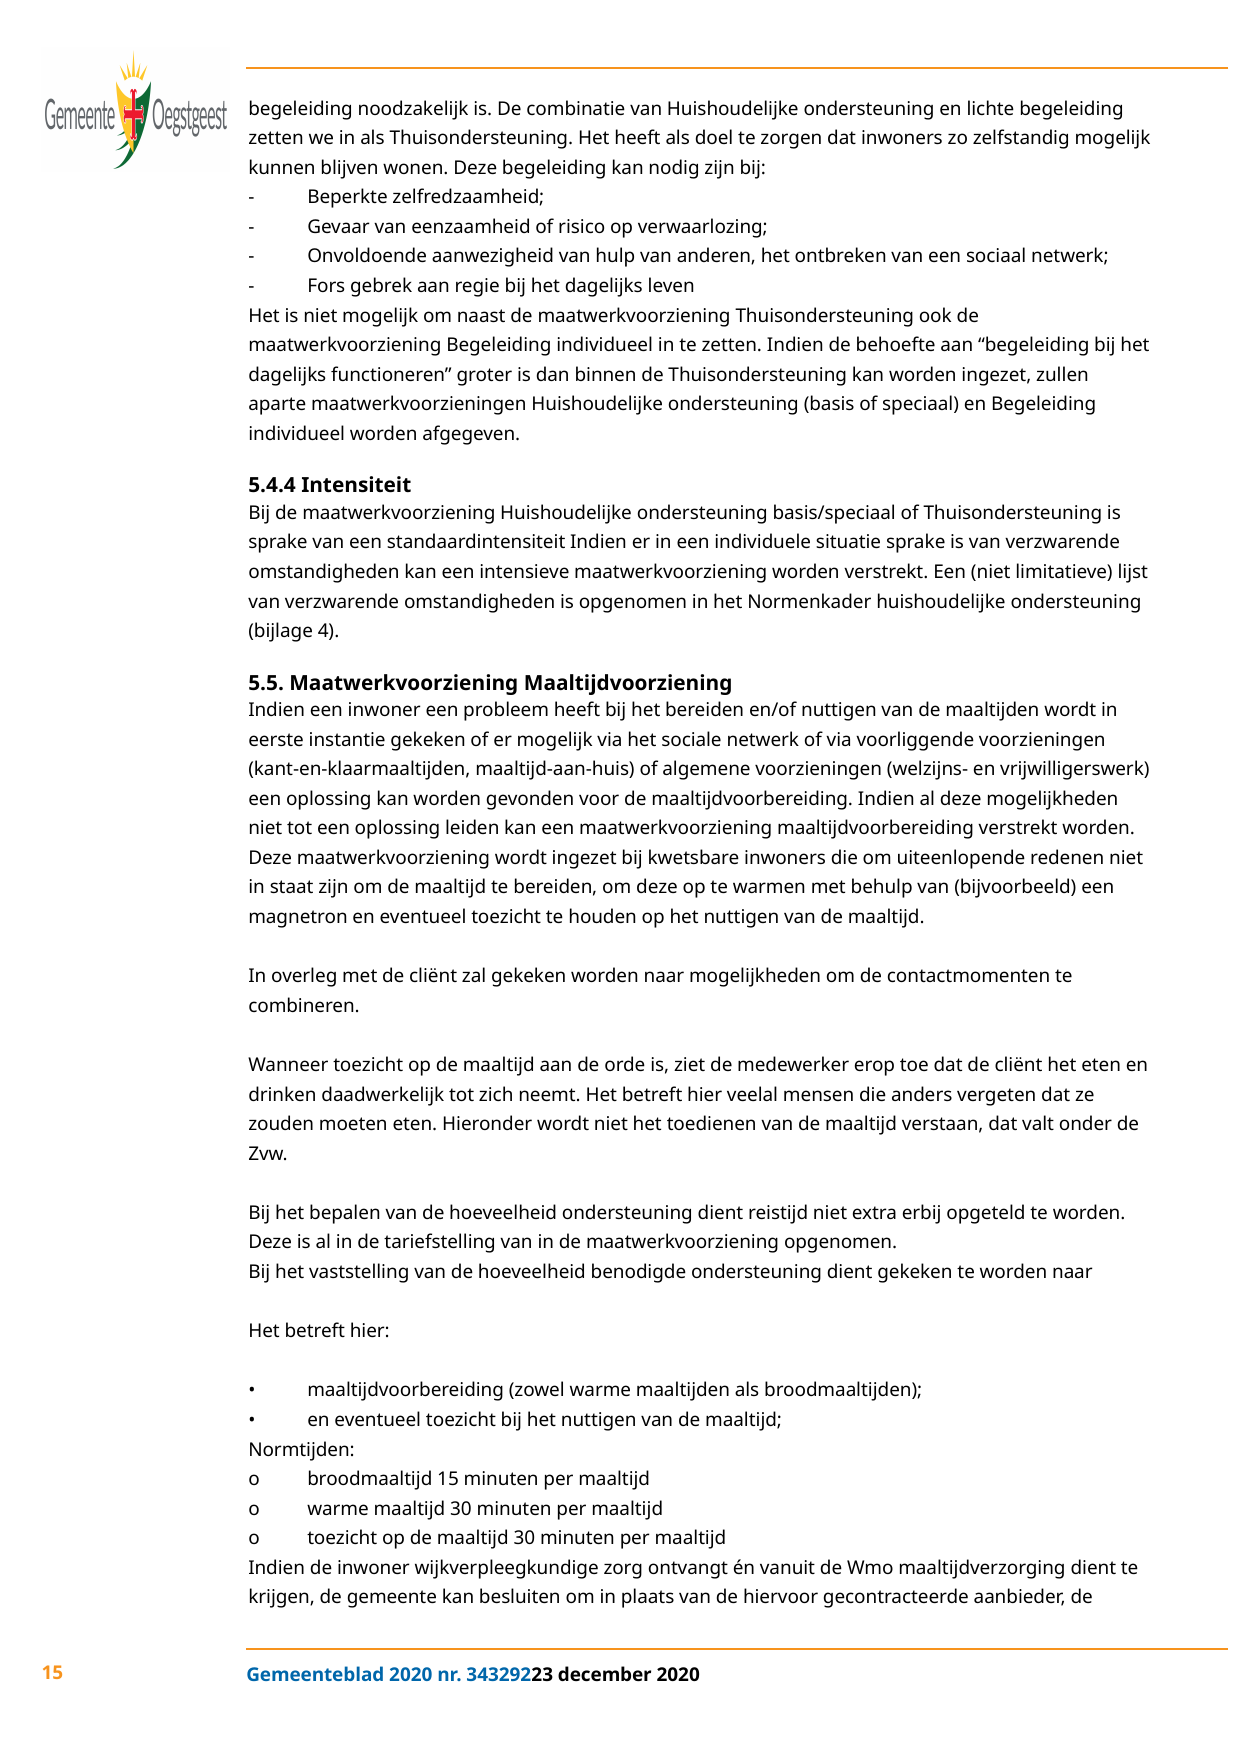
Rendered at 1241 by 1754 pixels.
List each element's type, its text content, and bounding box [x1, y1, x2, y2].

list toezicht op de maaltijd 30 minuten per maaltijd [248, 1524, 1152, 1550]
text 5.5. Maatwerkvoorziening Maaltijdvoorziening [248, 668, 1152, 696]
list broodmaaltijd 15 minuten per maaltijd [248, 1465, 1152, 1491]
list Onvoldoende aanwezigheid van hulp van anderen, het ontbreken van een sociaal netwerk; [248, 243, 1152, 268]
text 5.4.4 Intensiteit [248, 471, 1152, 499]
text Deze maatwerkvoorziening wordt ingezet bij kwetsbare inwoners die om uiteenlopende redenen niet in staat zijn om de maaltijd te bereiden, om deze op te warmen met behulp van (bijvoorbeeld) een magnetron en eventueel toezicht te houden op het nuttigen van de maaltijd. [248, 844, 1152, 929]
text begeleiding noodzakelijk is. De combinatie van Huishoudelijke ondersteuning en lichte begeleiding zetten we in als Thuisondersteuning. Het heeft als doel te zorgen dat inwoners zo zelfstandig mogelijk kunnen blijven wonen. Deze begeleiding kan nodig zijn bij: [248, 95, 1152, 180]
text Het betreft hier: [248, 1317, 1152, 1343]
text Bij de maatwerkvoorziening Huishoudelijke ondersteuning basis/speciaal of Thuisondersteuning is sprake van een standaardintensiteit Indien er in een individuele situatie sprake is van verzwarende omstandigheden kan een intensieve maatwerkvoorziening worden verstrekt. Een (niet limitatieve) lijst van verzwarende omstandigheden is opgenomen in het Normenkader huishoudelijke ondersteuning (bijlage 4). [248, 499, 1152, 643]
list warme maaltijd 30 minuten per maaltijd [248, 1495, 1152, 1521]
text Wanneer toezicht op de maaltijd aan de orde is, ziet de medewerker erop toe dat de cliënt het eten en drinken daadwerkelijk tot zich neemt. Het betreft hier veelal mensen die anders vergeten dat ze zouden moeten eten. Hieronder wordt niet het toedienen van de maaltijd verstaan, dat valt onder de Zvw. [248, 1051, 1152, 1166]
text Normtijden: [248, 1436, 1152, 1462]
text Bij het bepalen van de hoeveelheid ondersteuning dient reistijd niet extra erbij opgeteld te worden. Deze is al in de tariefstelling van in de maatwerkvoorziening opgenomen. [248, 1199, 1152, 1254]
list Fors gebrek aan regie bij het dagelijks leven [248, 272, 1152, 298]
list Gevaar van eenzaamheid of risico op verwaarlozing; [248, 213, 1152, 239]
list en eventueel toezicht bij het nuttigen van de maaltijd; [248, 1406, 1152, 1432]
picture [41, 47, 231, 172]
text Het is niet mogelijk om naast de maatwerkvoorziening Thuisondersteuning ook de maatwerkvoorziening Begeleiding individueel in te zetten. Indien de behoefte aan “begeleiding bij het dagelijks functioneren” groter is dan binnen de Thuisondersteuning kan worden ingezet, zullen aparte maatwerkvoorzieningen Huishoudelijke ondersteuning (basis of speciaal) en Begeleiding individueel worden afgegeven. [248, 302, 1152, 446]
text Indien een inwoner een probleem heeft bij het bereiden en/of nuttigen van de maaltijden wordt in eerste instantie gekeken of er mogelijk via het sociale netwerk of via voorliggende voorzieningen (kant-en-klaarmaaltijden, maaltijd-aan-huis) of algemene voorzieningen (welzijns- en vrijwilligerswerk) een oplossing kan worden gevonden voor de maaltijdvoorbereiding. Indien al deze mogelijkheden niet tot een oplossing leiden kan een maatwerkvoorziening maaltijdvoorbereiding verstrekt worden. [248, 696, 1152, 840]
list Beperkte zelfredzaamheid; [248, 183, 1152, 209]
text Bij het vaststelling van de hoeveelheid benodigde ondersteuning dient gekeken te worden naar [248, 1258, 1152, 1284]
text Indien de inwoner wijkverpleegkundige zorg ontvangt én vanuit de Wmo maaltijdverzorging dient te krijgen, de gemeente kan besluiten om in plaats van de hiervoor gecontracteerde aanbieder, de [248, 1554, 1152, 1609]
list maaltijdvoorbereiding (zowel warme maaltijden als broodmaaltijden); [248, 1377, 1152, 1402]
text In overleg met de cliënt zal gekeken worden naar mogelijkheden om de contactmomenten te combineren. [248, 962, 1152, 1018]
